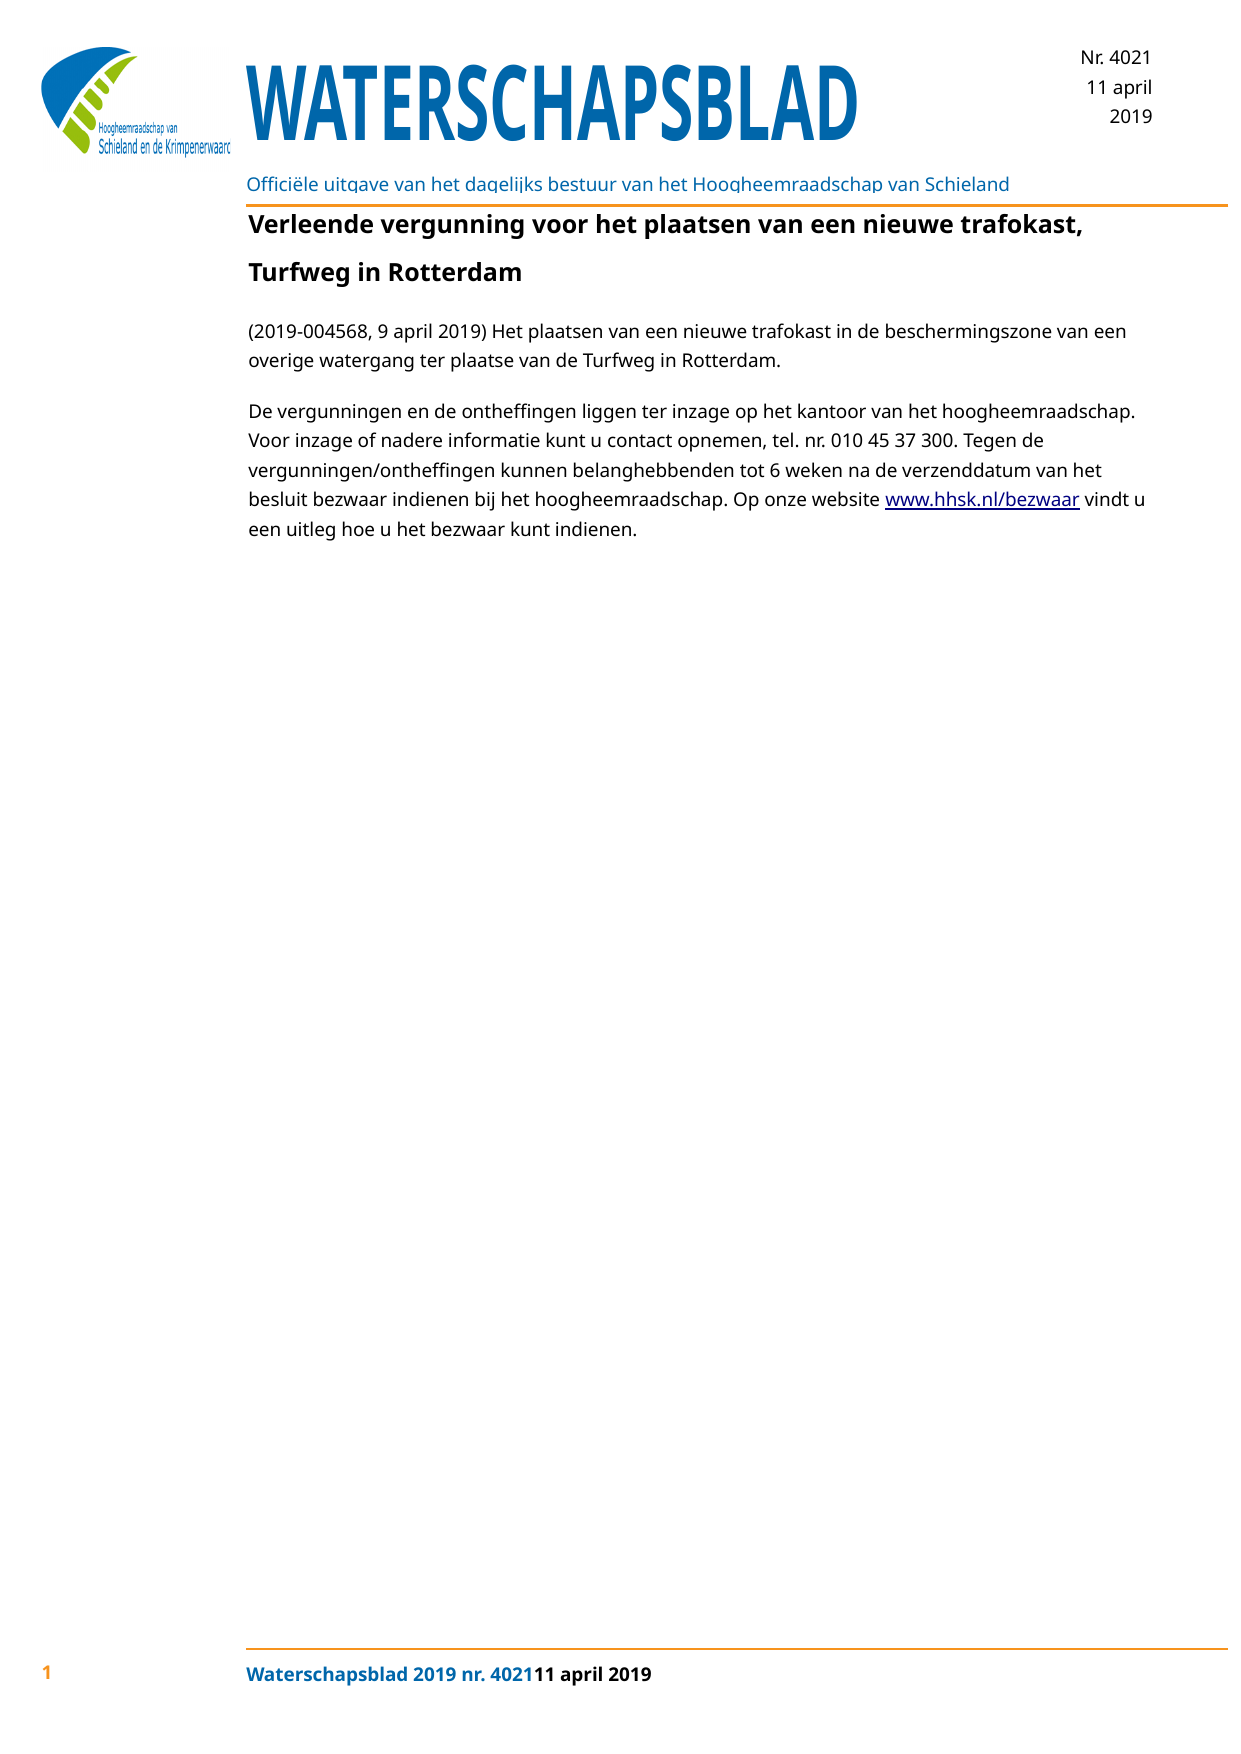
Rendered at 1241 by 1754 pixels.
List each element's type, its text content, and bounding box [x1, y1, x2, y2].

picture [41, 47, 231, 172]
text Verleende vergunning voor het plaatsen van een nieuwe trafokast, Turfweg in Rotterdam [248, 207, 1152, 288]
text De vergunningen en de ontheffingen liggen ter inzage op het kantoor van het hoogheemraadschap. Voor inzage of nadere informatie kunt u contact opnemen, tel. nr. 010 45 37 300. Tegen de vergunningen/ontheffingen kunnen belanghebbenden tot 6 weken na de verzenddatum van het besluit bezwaar indienen bij het hoogheemraadschap. Op onze website www.hhsk.nl/bezwaar vindt u een uitleg hoe u het bezwaar kunt indienen. [248, 398, 1152, 542]
text (2019-004568, 9 april 2019) Het plaatsen van een nieuwe trafokast in de beschermingszone van een overige watergang ter plaatse van de Turfweg in Rotterdam. [248, 318, 1152, 373]
